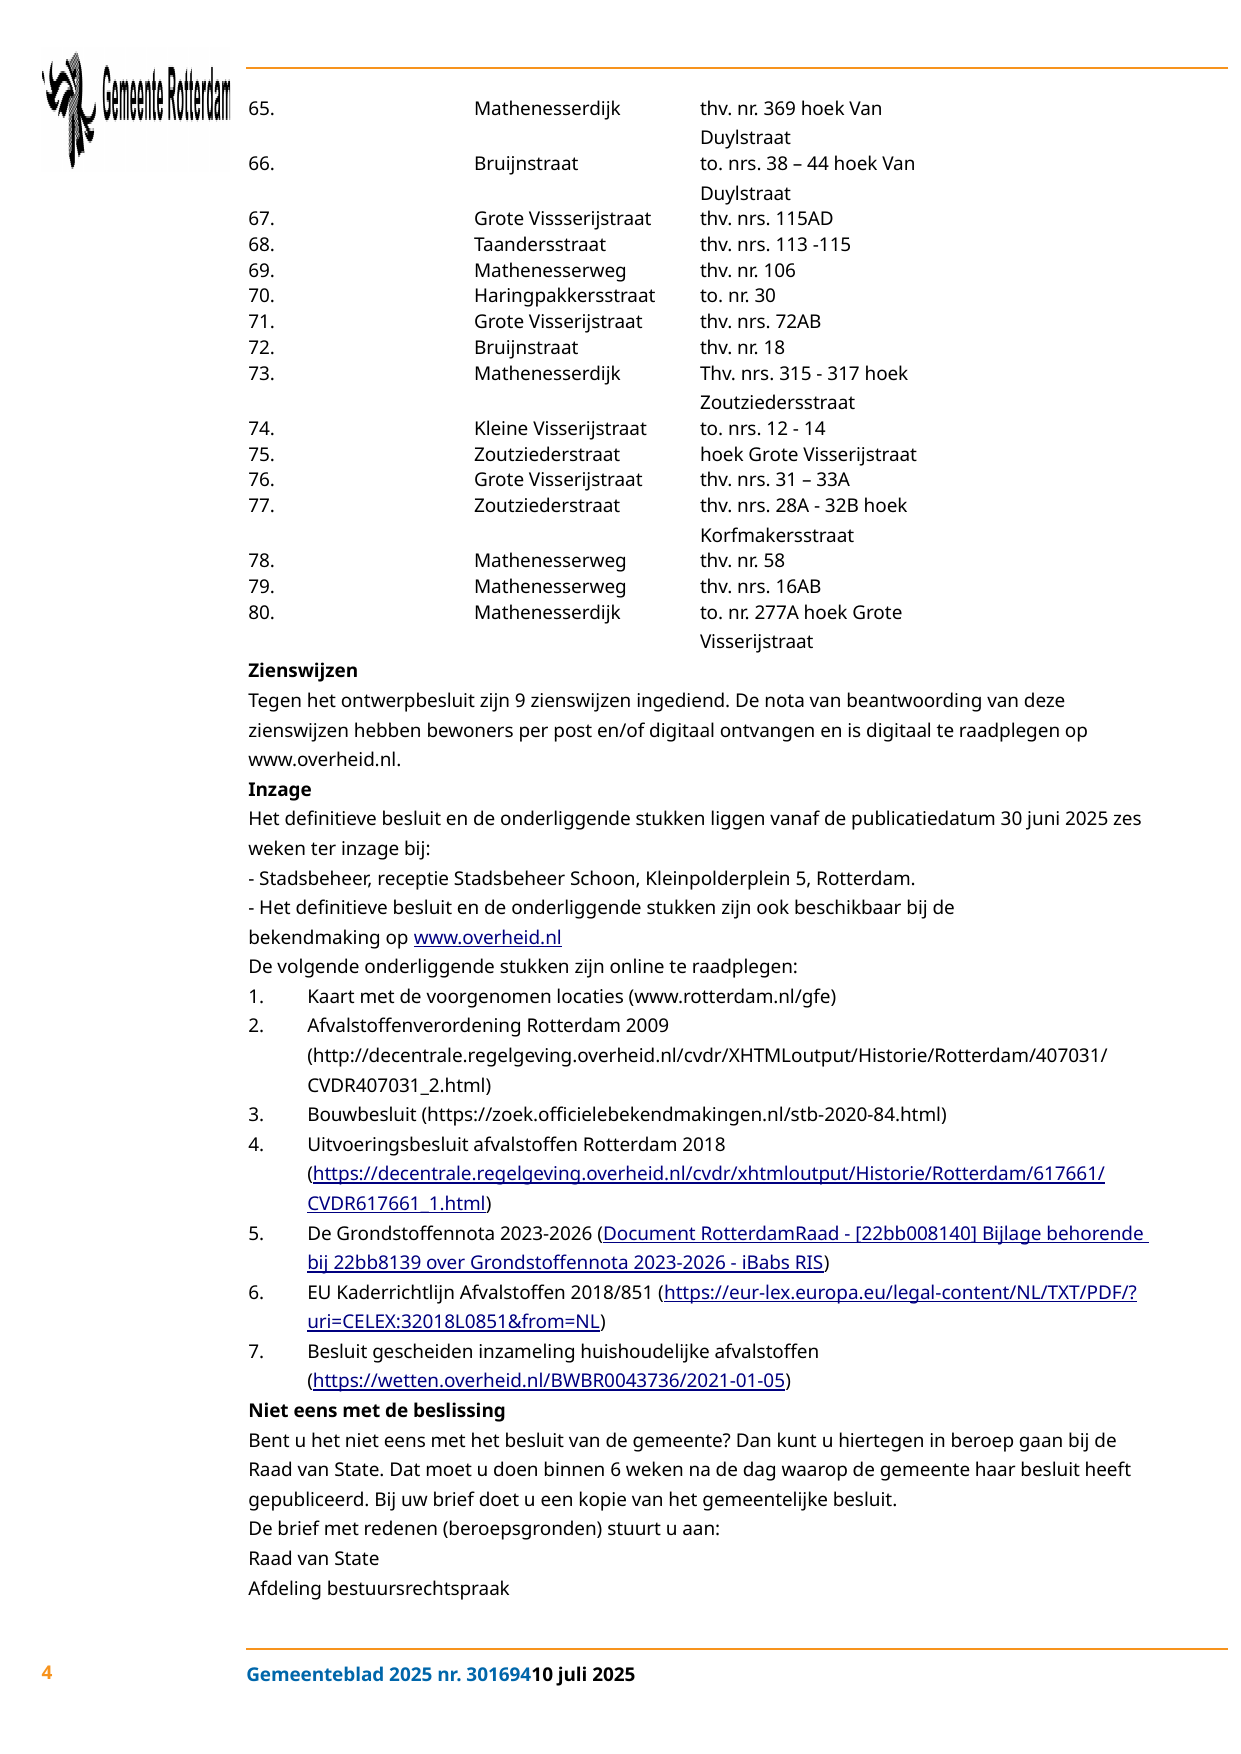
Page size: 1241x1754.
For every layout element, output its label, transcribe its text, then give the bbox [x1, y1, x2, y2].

table_cell 76. [248, 467, 474, 492]
text bekendmaking op www.overheid.nl [248, 924, 1152, 949]
text - Het definitieve besluit en de onderliggende stukken zijn ook beschikbaar bij de [248, 894, 1152, 920]
table_cell Bruijnstraat [474, 150, 700, 205]
table_cell hoek Grote Visserijstraat [700, 441, 926, 467]
list Kaart met de voorgenomen locaties (www.rotterdam.nl/gfe) [248, 983, 1152, 1009]
table_cell 65. [248, 95, 474, 150]
table_cell 77. [248, 492, 474, 548]
table_cell to. nr. 277A hoek Grote Visserijstraat [700, 599, 926, 654]
table_cell [926, 467, 1152, 492]
table_cell Haringpakkersstraat [474, 283, 700, 308]
table_cell Taandersstraat [474, 231, 700, 257]
list Besluit gescheiden inzameling huishoudelijke afvalstoffen (https://wetten.overheid.nl/BWBR0043736/2021-01-05) [248, 1338, 1152, 1393]
table_cell [926, 205, 1152, 231]
table_cell thv. nrs. 113 -115 [700, 231, 926, 257]
table_cell 78. [248, 548, 474, 573]
list De Grondstoffennota 2023-2026 (Document RotterdamRaad - [22bb008140] Bijlage behorende bij 22bb8139 over Grondstoffennota 2023-2026 - iBabs RIS) [248, 1220, 1152, 1275]
table_cell [926, 150, 1152, 205]
text De volgende onderliggende stukken zijn online te raadplegen: [248, 953, 1152, 979]
text Het definitieve besluit en de onderliggende stukken liggen vanaf de publicatiedatum 30 juni 2025 zes weken ter inzage bij: [248, 806, 1152, 861]
table_cell 72. [248, 334, 474, 360]
table_cell Zoutziederstraat [474, 492, 700, 548]
text Bent u het niet eens met het besluit van de gemeente? Dan kunt u hiertegen in beroep gaan bij de Raad van State. Dat moet u doen binnen 6 weken na de dag waarop de gemeente haar besluit heeft gepubliceerd. Bij uw brief doet u een kopie van het gemeentelijke besluit. [248, 1427, 1152, 1512]
table_cell 73. [248, 360, 474, 415]
table_cell Mathenesserweg [474, 573, 700, 599]
table_cell Kleine Visserijstraat [474, 415, 700, 441]
text Zienswijzen [248, 658, 1152, 683]
table_cell 71. [248, 308, 474, 334]
table_cell [926, 334, 1152, 360]
text Niet eens met de beslissing [248, 1397, 1152, 1423]
table_cell [926, 492, 1152, 548]
table_cell Grote Visserijstraat [474, 308, 700, 334]
table_cell thv. nrs. 31 – 33A [700, 467, 926, 492]
table_cell [926, 573, 1152, 599]
table_cell [926, 231, 1152, 257]
text Raad van State [248, 1545, 1152, 1571]
table_cell [926, 441, 1152, 467]
table_cell to. nrs. 38 – 44 hoek Van Duylstraat [700, 150, 926, 205]
table_cell 67. [248, 205, 474, 231]
text - Stadsbeheer, receptie Stadsbeheer Schoon, Kleinpolderplein 5, Rotterdam. [248, 865, 1152, 890]
table_cell Mathenesserdijk [474, 360, 700, 415]
table_cell Bruijnstraat [474, 334, 700, 360]
list EU Kaderrichtlijn Afvalstoffen 2018/851 (https://eur-lex.europa.eu/legal-content/NL/TXT/PDF/?uri=CELEX:32018L0851&from=NL) [248, 1279, 1152, 1334]
picture [41, 47, 231, 172]
table_cell Zoutziederstraat [474, 441, 700, 467]
table_cell [926, 308, 1152, 334]
table_cell Mathenesserdijk [474, 599, 700, 654]
table_cell 75. [248, 441, 474, 467]
table_cell [926, 283, 1152, 308]
table_cell Mathenesserweg [474, 548, 700, 573]
table_cell [926, 599, 1152, 654]
table_cell [926, 548, 1152, 573]
table_cell to. nrs. 12 - 14 [700, 415, 926, 441]
table_cell Mathenesserweg [474, 257, 700, 283]
table_cell 68. [248, 231, 474, 257]
table_cell 70. [248, 283, 474, 308]
table_cell to. nr. 30 [700, 283, 926, 308]
table_cell 80. [248, 599, 474, 654]
table_cell thv. nrs. 72AB [700, 308, 926, 334]
table_cell thv. nrs. 16AB [700, 573, 926, 599]
table_cell Thv. nrs. 315 - 317 hoek Zoutziedersstraat [700, 360, 926, 415]
table_cell thv. nr. 106 [700, 257, 926, 283]
table_cell thv. nrs. 28A - 32B hoek Korfmakersstraat [700, 492, 926, 548]
table_cell Grote Visserijstraat [474, 467, 700, 492]
table_cell 66. [248, 150, 474, 205]
list Uitvoeringsbesluit afvalstoffen Rotterdam 2018 (https://decentrale.regelgeving.overheid.nl/cvdr/xhtmloutput/Historie/Rotterdam/617661/CVDR617661_1.html) [248, 1131, 1152, 1216]
table_cell thv. nr. 369 hoek Van Duylstraat [700, 95, 926, 150]
text Tegen het ontwerpbesluit zijn 9 zienswijzen ingediend. De nota van beantwoording van deze zienswijzen hebben bewoners per post en/of digitaal ontvangen en is digitaal te raadplegen op www.overheid.nl. [248, 687, 1152, 772]
table_cell thv. nrs. 115AD [700, 205, 926, 231]
table_cell [926, 95, 1152, 150]
table_cell thv. nr. 18 [700, 334, 926, 360]
table_cell Grote Vissserijstraat [474, 205, 700, 231]
text Afdeling bestuursrechtspraak [248, 1575, 1152, 1600]
table_cell 74. [248, 415, 474, 441]
table_cell thv. nr. 58 [700, 548, 926, 573]
table_cell 69. [248, 257, 474, 283]
list Bouwbesluit (https://zoek.officielebekendmakingen.nl/stb-2020-84.html) [248, 1101, 1152, 1127]
list Afvalstoffenverordening Rotterdam 2009 (http://decentrale.regelgeving.overheid.nl/cvdr/XHTMLoutput/Historie/Rotterdam/407031/CVDR407031_2.html) [248, 1013, 1152, 1097]
table_cell Mathenesserdijk [474, 95, 700, 150]
table_cell 79. [248, 573, 474, 599]
text De brief met redenen (beroepsgronden) stuurt u aan: [248, 1516, 1152, 1541]
table_cell [926, 415, 1152, 441]
table_cell [926, 360, 1152, 415]
text Inzage [248, 776, 1152, 802]
table_cell [926, 257, 1152, 283]
